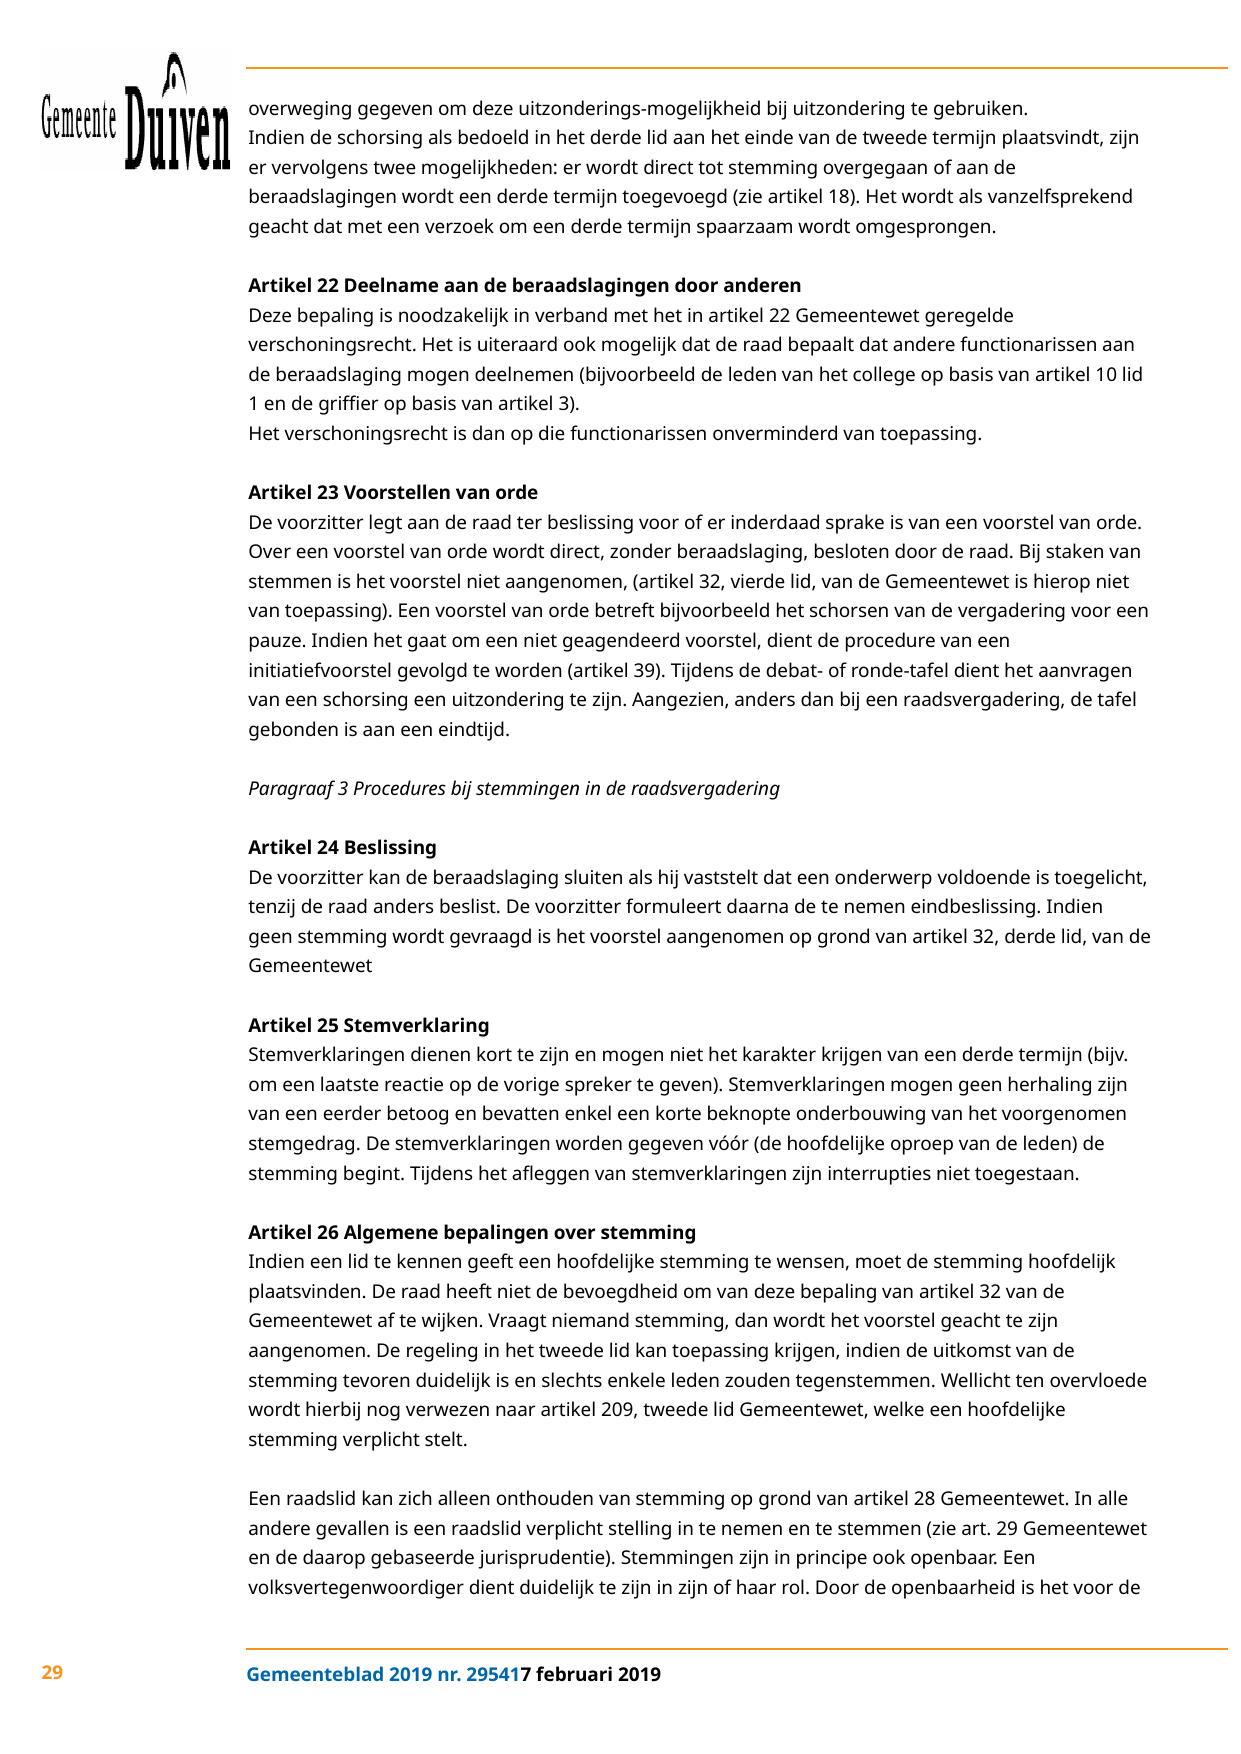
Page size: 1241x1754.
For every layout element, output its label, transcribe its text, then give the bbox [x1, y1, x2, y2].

text Een raadslid kan zich alleen onthouden van stemming op grond van artikel 28 Gemeentewet. In alle andere gevallen is een raadslid verplicht stelling in te nemen en te stemmen (zie art. 29 Gemeentewet en de daarop gebaseerde jurisprudentie). Stemmingen zijn in principe ook openbaar. Een volksvertegenwoordiger dient duidelijk te zijn in zijn of haar rol. Door de openbaarheid is het voor de [248, 1485, 1152, 1600]
text Indien een lid te kennen geeft een hoofdelijke stemming te wensen, moet de stemming hoofdelijk plaatsvinden. De raad heeft niet de bevoegdheid om van deze bepaling van artikel 32 van de Gemeentewet af te wijken. Vraagt niemand stemming, dan wordt het voorstel geacht te zijn aangenomen. De regeling in het tweede lid kan toepassing krijgen, indien de uitkomst van de stemming tevoren duidelijk is en slechts enkele leden zouden tegenstemmen. Wellicht ten overvloede wordt hierbij nog verwezen naar artikel 209, tweede lid Gemeentewet, welke een hoofdelijke stemming verplicht stelt. [248, 1248, 1152, 1452]
text Paragraaf 3 Procedures bij stemmingen in de raadsvergadering [248, 775, 1152, 801]
text Deze bepaling is noodzakelijk in verband met het in artikel 22 Gemeentewet geregelde verschoningsrecht. Het is uiteraard ook mogelijk dat de raad bepaalt dat andere functionarissen aan de beraadslaging mogen deelnemen (bijvoorbeeld de leden van het college op basis van artikel 10 lid 1 en de griffier op basis van artikel 3). [248, 302, 1152, 416]
text Artikel 23 Voorstellen van orde [248, 479, 1152, 505]
text Het verschoningsrecht is dan op die functionarissen onverminderd van toepassing. [248, 420, 1152, 446]
text De voorzitter kan de beraadslaging sluiten als hij vaststelt dat een onderwerp voldoende is toegelicht, tenzij de raad anders beslist. De voorzitter formuleert daarna de te nemen eindbeslissing. Indien geen stemming wordt gevraagd is het voorstel aangenomen op grond van artikel 32, derde lid, van de Gemeentewet [248, 864, 1152, 978]
text Artikel 22 Deelname aan de beraadslagingen door anderen [248, 272, 1152, 298]
text Artikel 25 Stemverklaring [248, 1012, 1152, 1038]
text Artikel 26 Algemene bepalingen over stemming [248, 1219, 1152, 1245]
text Stemverklaringen dienen kort te zijn en mogen niet het karakter krijgen van een derde termijn (bijv. om een laatste reactie op de vorige spreker te geven). Stemverklaringen mogen geen herhaling zijn van een eerder betoog en bevatten enkel een korte beknopte onderbouwing van het voorgenomen stemgedrag. De stemverklaringen worden gegeven vóór (de hoofdelijke oproep van de leden) de stemming begint. Tijdens het afleggen van stemverklaringen zijn interrupties niet toegestaan. [248, 1041, 1152, 1186]
text Artikel 24 Beslissing [248, 834, 1152, 860]
text Indien de schorsing als bedoeld in het derde lid aan het einde van de tweede termijn plaatsvindt, zijn er vervolgens twee mogelijkheden: er wordt direct tot stemming overgegaan of aan de beraadslagingen wordt een derde termijn toegevoegd (zie artikel 18). Het wordt als vanzelfsprekend geacht dat met een verzoek om een derde termijn spaarzaam wordt omgesprongen. [248, 124, 1152, 239]
text overweging gegeven om deze uitzonderings-mogelijkheid bij uitzondering te gebruiken. [248, 95, 1152, 121]
text De voorzitter legt aan de raad ter beslissing voor of er inderdaad sprake is van een voorstel van orde. Over een voorstel van orde wordt direct, zonder beraadslaging, besloten door de raad. Bij staken van stemmen is het voorstel niet aangenomen, (artikel 32, vierde lid, van de Gemeentewet is hierop niet van toepassing). Een voorstel van orde betreft bijvoorbeeld het schorsen van de vergadering voor een pauze. Indien het gaat om een niet geagendeerd voorstel, dient de procedure van een initiatiefvoorstel gevolgd te worden (artikel 39). Tijdens de debat- of ronde-tafel dient het aanvragen van een schorsing een uitzondering te zijn. Aangezien, anders dan bij een raadsvergadering, de tafel gebonden is aan een eindtijd. [248, 509, 1152, 742]
picture [41, 47, 231, 172]
